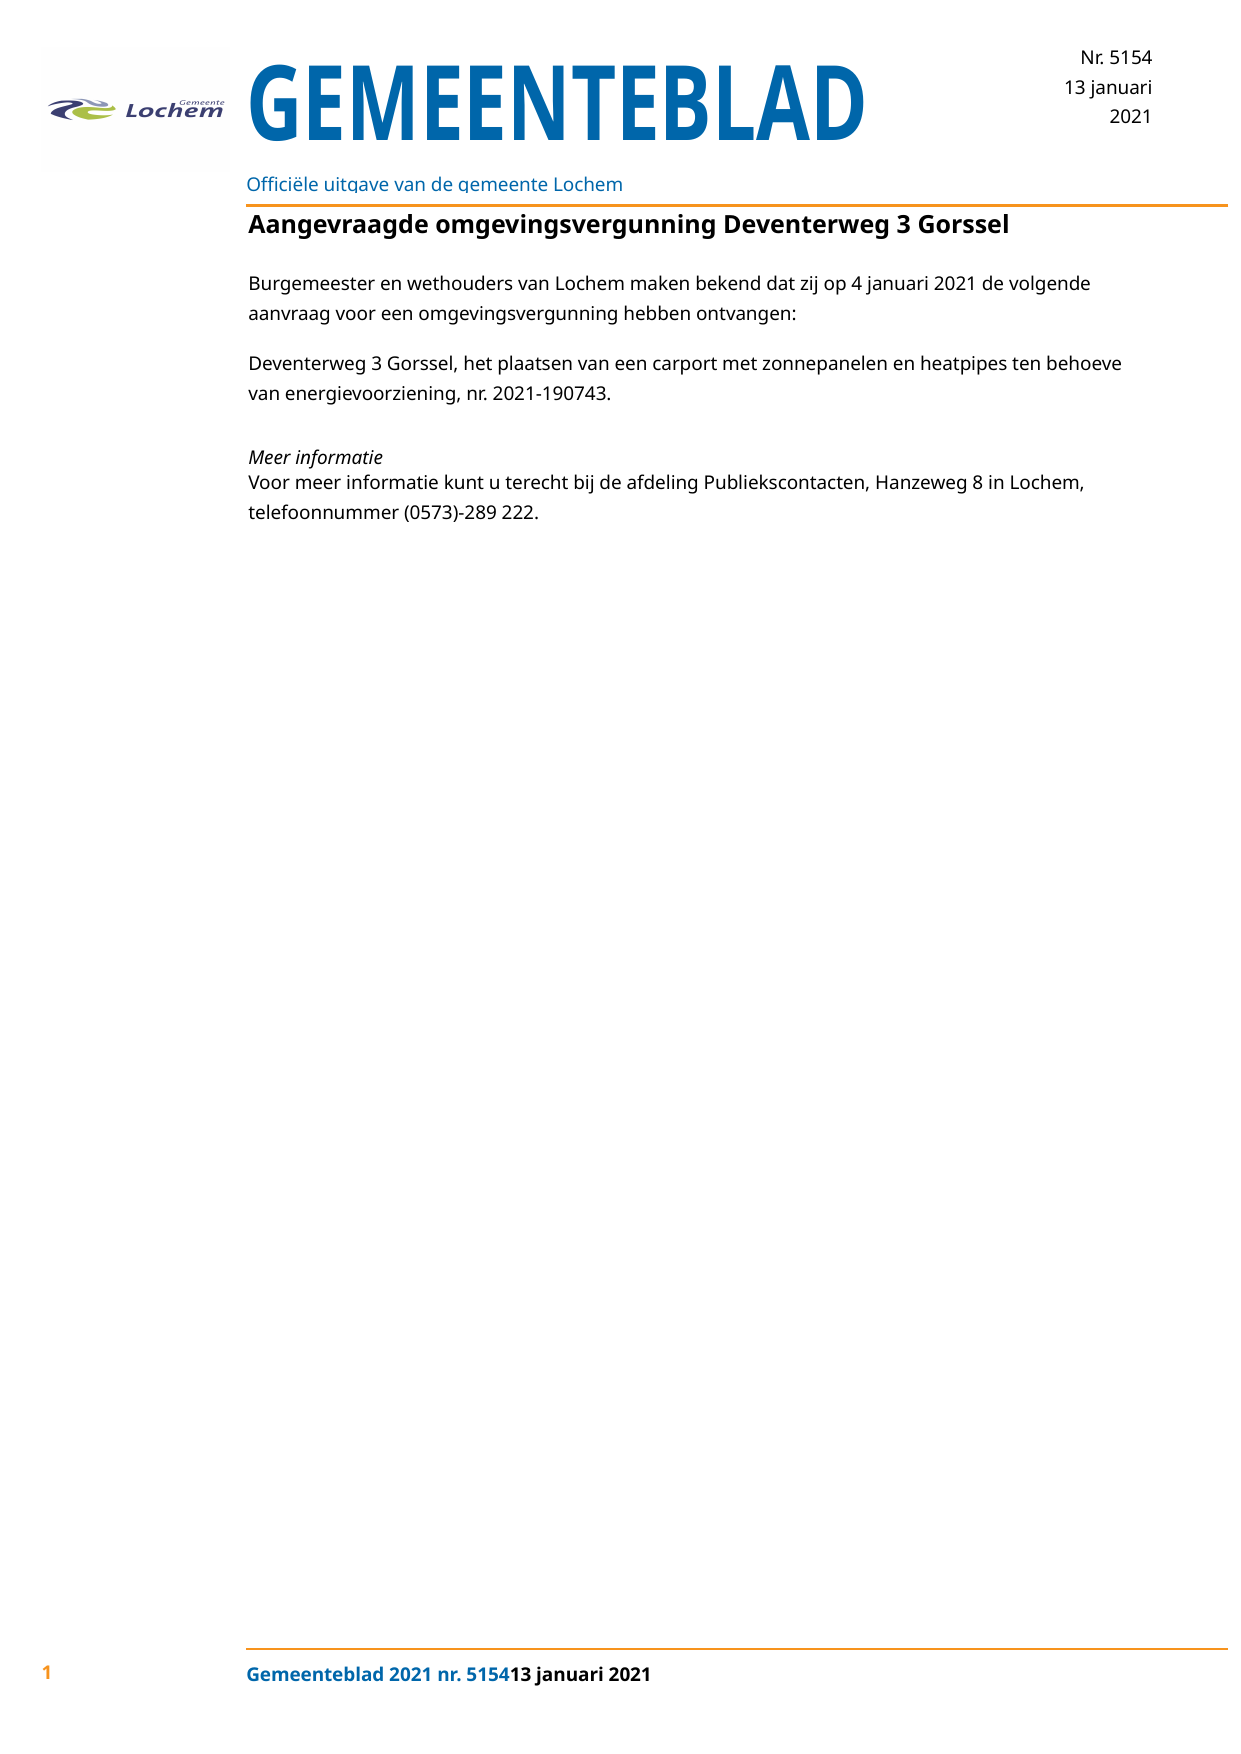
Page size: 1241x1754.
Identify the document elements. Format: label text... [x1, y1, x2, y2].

picture [41, 47, 231, 172]
text Voor meer informatie kunt u terecht bij de afdeling Publiekscontacten, Hanzeweg 8 in Lochem, telefoonnummer (0573)-289 222. [248, 469, 1152, 525]
text Aangevraagde omgevingsvergunning Deventerweg 3 Gorssel [248, 207, 1152, 241]
text Meer informatie [248, 444, 1152, 469]
text Deventerweg 3 Gorssel, het plaatsen van een carport met zonnepanelen en heatpipes ten behoeve van energievoorziening, nr. 2021-190743. [248, 350, 1152, 406]
text Burgemeester en wethouders van Lochem maken bekend dat zij op 4 januari 2021 de volgende aanvraag voor een omgevingsvergunning hebben ontvangen: [248, 270, 1152, 326]
